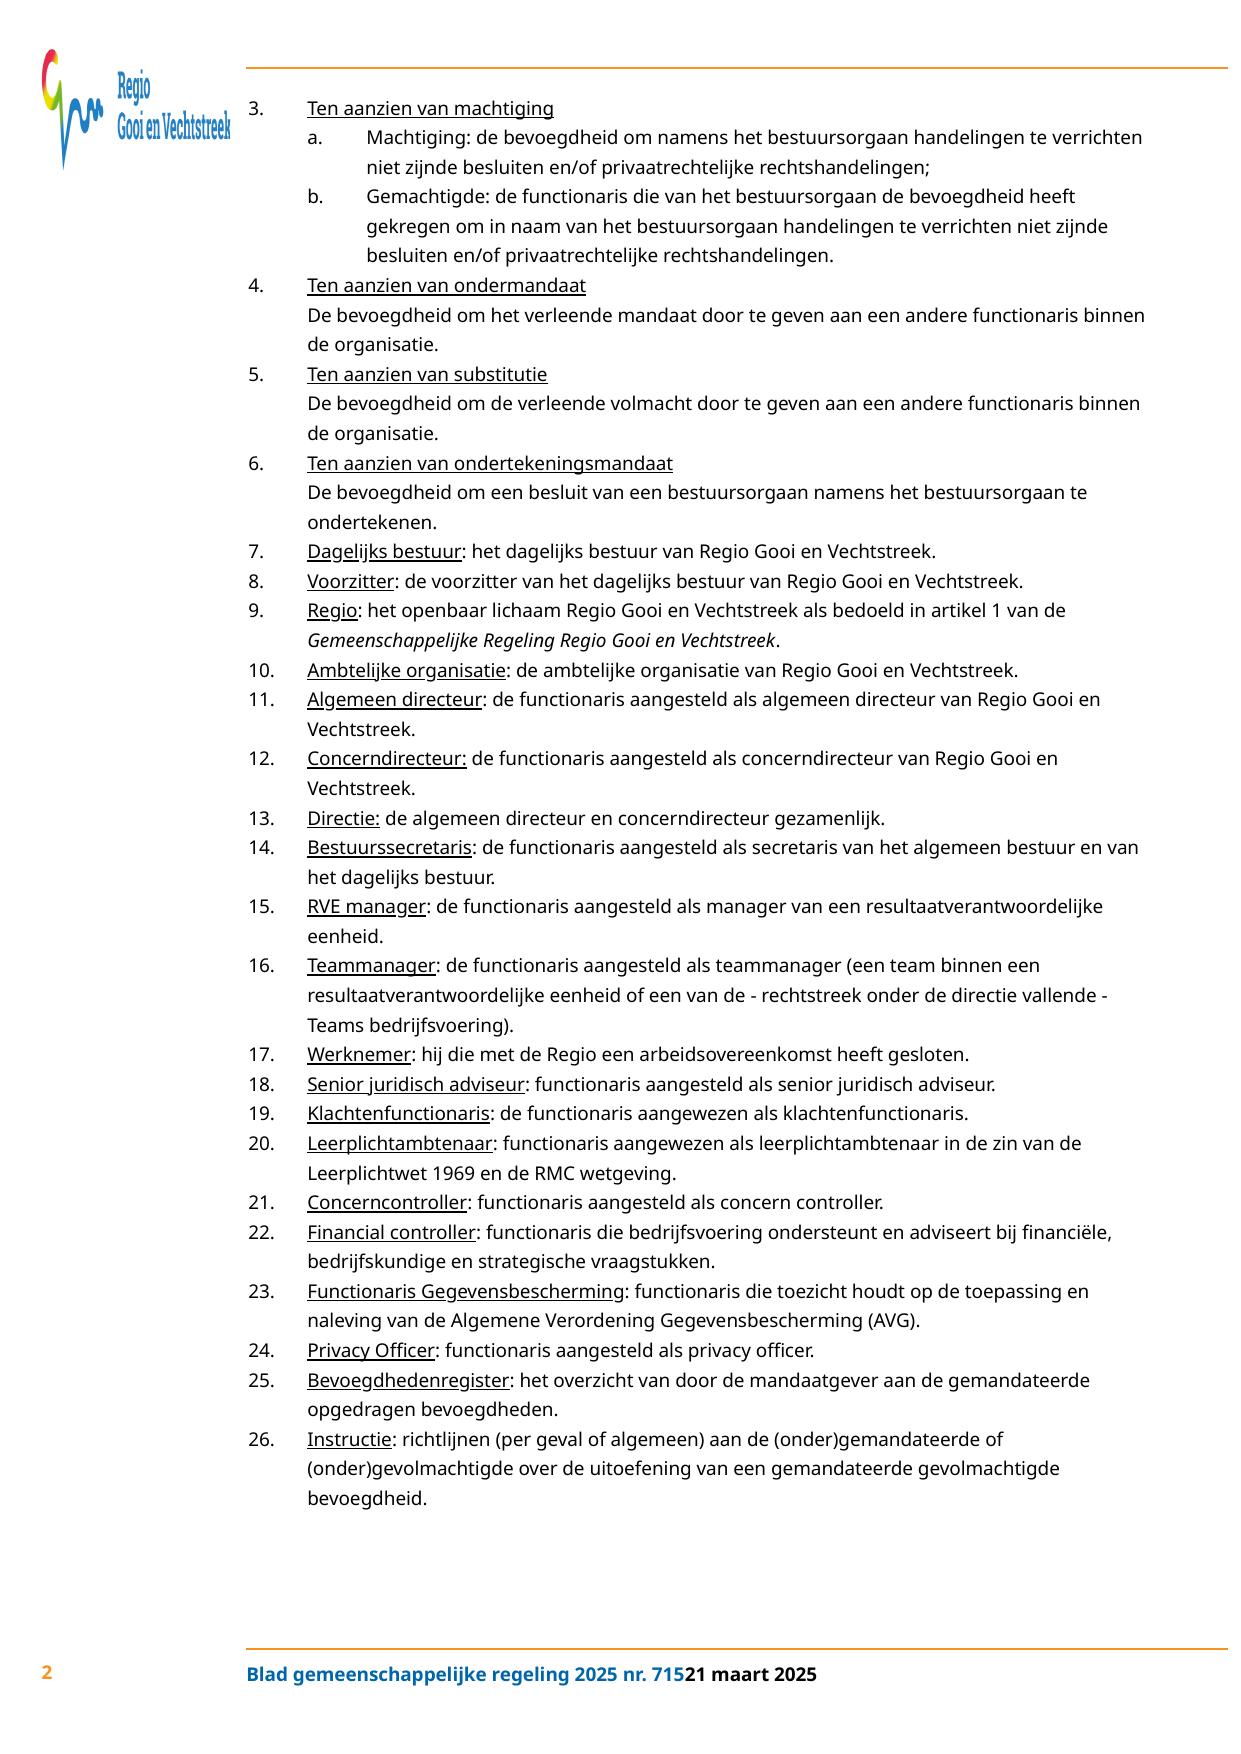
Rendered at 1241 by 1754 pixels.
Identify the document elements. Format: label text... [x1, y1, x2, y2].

list Dagelijks bestuur: het dagelijks bestuur van Regio Gooi en Vechtstreek. [248, 538, 1152, 564]
picture [41, 47, 231, 172]
list Ten aanzien van substitutie [248, 361, 1152, 387]
list Financial controller: functionaris die bedrijfsvoering ondersteunt en adviseert bij financiële, bedrijfskundige en strategische vraagstukken. [248, 1219, 1152, 1274]
list Concerncontroller: functionaris aangesteld als concern controller. [248, 1189, 1152, 1215]
list Leerplichtambtenaar: functionaris aangewezen als leerplichtambtenaar in de zin van de Leerplichtwet 1969 en de RMC wetgeving. [248, 1130, 1152, 1186]
list Ten aanzien van ondermandaat [248, 272, 1152, 298]
list Functionaris Gegevensbescherming: functionaris die toezicht houdt op de toepassing en naleving van de Algemene Verordening Gegevensbescherming (AVG). [248, 1278, 1152, 1333]
list Klachtenfunctionaris: de functionaris aangewezen als klachtenfunctionaris. [248, 1101, 1152, 1126]
list Privacy Officer: functionaris aangesteld als privacy officer. [248, 1337, 1152, 1363]
list Directie: de algemeen directeur en concerndirecteur gezamenlijk. [248, 805, 1152, 831]
list Senior juridisch adviseur: functionaris aangesteld als senior juridisch adviseur. [248, 1071, 1152, 1097]
list Bevoegdhedenregister: het overzicht van door de mandaatgever aan de gemandateerde opgedragen bevoegdheden. [248, 1367, 1152, 1422]
list Gemachtigde: de functionaris die van het bestuursorgaan de bevoegdheid heeft gekregen om in naam van het bestuursorgaan handelingen te verrichten niet zijnde besluiten en/of privaatrechtelijke rechtshandelingen. [307, 183, 1152, 268]
list Regio: het openbaar lichaam Regio Gooi en Vechtstreek als bedoeld in artikel 1 van de Gemeenschappelijke Regeling Regio Gooi en Vechtstreek. [248, 598, 1152, 653]
list Machtiging: de bevoegdheid om namens het bestuursorgaan handelingen te verrichten niet zijnde besluiten en/of privaatrechtelijke rechtshandelingen; [307, 124, 1152, 180]
list Werknemer: hij die met de Regio een arbeidsovereenkomst heeft gesloten. [248, 1041, 1152, 1067]
list Bestuurssecretaris: de functionaris aangesteld als secretaris van het algemeen bestuur en van het dagelijks bestuur. [248, 834, 1152, 890]
list Concerndirecteur: de functionaris aangesteld als concerndirecteur van Regio Gooi en Vechtstreek. [248, 746, 1152, 801]
list Instructie: richtlijnen (per geval of algemeen) aan de (onder)gemandateerde of (onder)gevolmachtigde over de uitoefening van een gemandateerde gevolmachtigde bevoegdheid. [248, 1426, 1152, 1511]
list Ten aanzien van ondertekeningsmandaat [248, 450, 1152, 476]
list De bevoegdheid om de verleende volmacht door te geven aan een andere functionaris binnen de organisatie. [248, 391, 1152, 446]
list RVE manager: de functionaris aangesteld als manager van een resultaatverantwoordelijke eenheid. [248, 893, 1152, 949]
list Algemeen directeur: de functionaris aangesteld als algemeen directeur van Regio Gooi en Vechtstreek. [248, 686, 1152, 742]
list Teammanager: de functionaris aangesteld als teammanager (een team binnen een resultaatverantwoordelijke eenheid of een van de - rechtstreek onder de directie vallende - Teams bedrijfsvoering). [248, 953, 1152, 1038]
list De bevoegdheid om het verleende mandaat door te geven aan een andere functionaris binnen de organisatie. [248, 302, 1152, 357]
list Ten aanzien van machtiging [248, 95, 1152, 121]
list Voorzitter: de voorzitter van het dagelijks bestuur van Regio Gooi en Vechtstreek. [248, 568, 1152, 594]
list Ambtelijke organisatie: de ambtelijke organisatie van Regio Gooi en Vechtstreek. [248, 657, 1152, 683]
list De bevoegdheid om een besluit van een bestuursorgaan namens het bestuursorgaan te ondertekenen. [248, 479, 1152, 535]
